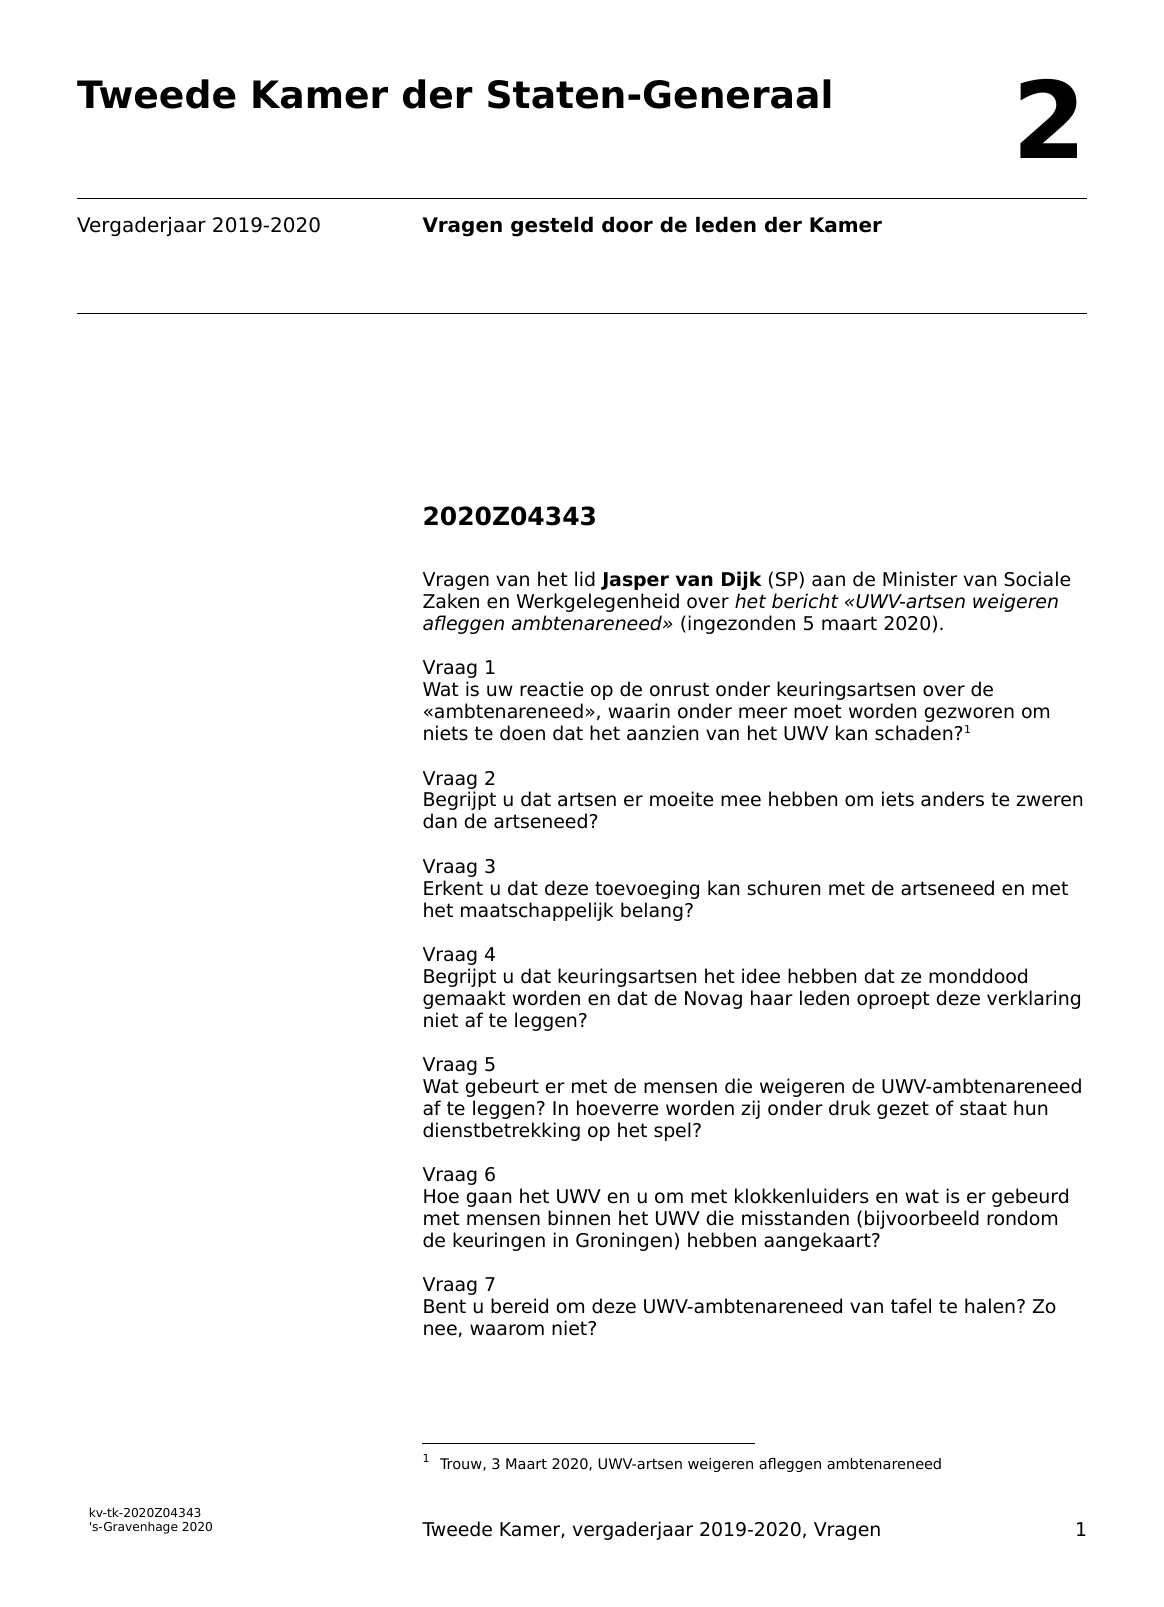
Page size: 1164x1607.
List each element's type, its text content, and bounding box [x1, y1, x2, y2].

text Wat is uw reactie op de onrust onder keuringsartsen over de «ambtenareneed», waarin onder meer moet worden gezworen om niets te doen dat het aanzien van het UWV kan schaden? [422, 679, 1087, 745]
text Vragen van het lid Jasper van Dijk (SP) aan de Minister van Sociale Zaken en Werkgelegenheid over het bericht «UWV-artsen weigeren afleggen ambtenareneed» (ingezonden 5 maart 2020). [422, 569, 1087, 635]
text 's-Gravenhage 2020 [88, 1520, 323, 1534]
text Vraag 5 [422, 1054, 1087, 1076]
text Erkent u dat deze toevoeging kan schuren met de artseneed en met het maatschappelijk belang? [422, 877, 1087, 921]
text kv-tk-2020Z04343 [88, 1506, 323, 1520]
table_header 2 [886, 59, 1087, 198]
text Vraag 1 [422, 657, 1087, 679]
table_cell Vergaderjaar 2019-2020 [77, 199, 422, 313]
text Vraag 3 [422, 856, 1087, 877]
text 2020Z04343 [422, 502, 1087, 531]
text Begrijpt u dat artsen er moeite mee hebben om iets anders te zweren dan de artseneed? [422, 789, 1087, 833]
text Vraag 6 [422, 1164, 1087, 1186]
text Vraag 4 [422, 944, 1087, 966]
text Wat gebeurt er met de mensen die weigeren de UWV-ambtenareneed af te leggen? In hoeverre worden zij onder druk gezet of staat hun dienstbetrekking op het spel? [422, 1076, 1087, 1142]
text Vraag 2 [422, 767, 1087, 789]
text Hoe gaan het UWV en u om met klokkenluiders en wat is er gebeurd met mensen binnen het UWV die misstanden (bijvoorbeeld rondom de keuringen in Groningen) hebben aangekaart? [422, 1186, 1087, 1252]
table_cell Vragen gesteld door de leden der Kamer [422, 199, 1087, 313]
text Bent u bereid om deze UWV-ambtenareneed van tafel te halen? Zo nee, waarom niet? [422, 1296, 1087, 1340]
table_header Tweede Kamer der Staten-Generaal [77, 59, 886, 198]
text Begrijpt u dat keuringsartsen het idee hebben dat ze monddood gemaakt worden en dat de Novag haar leden oproept deze verklaring niet af te leggen? [422, 966, 1087, 1032]
text Vraag 7 [422, 1274, 1087, 1296]
text Trouw, 3 Maart 2020, UWV-artsen weigeren afleggen ambtenareneed [422, 1452, 1087, 1474]
